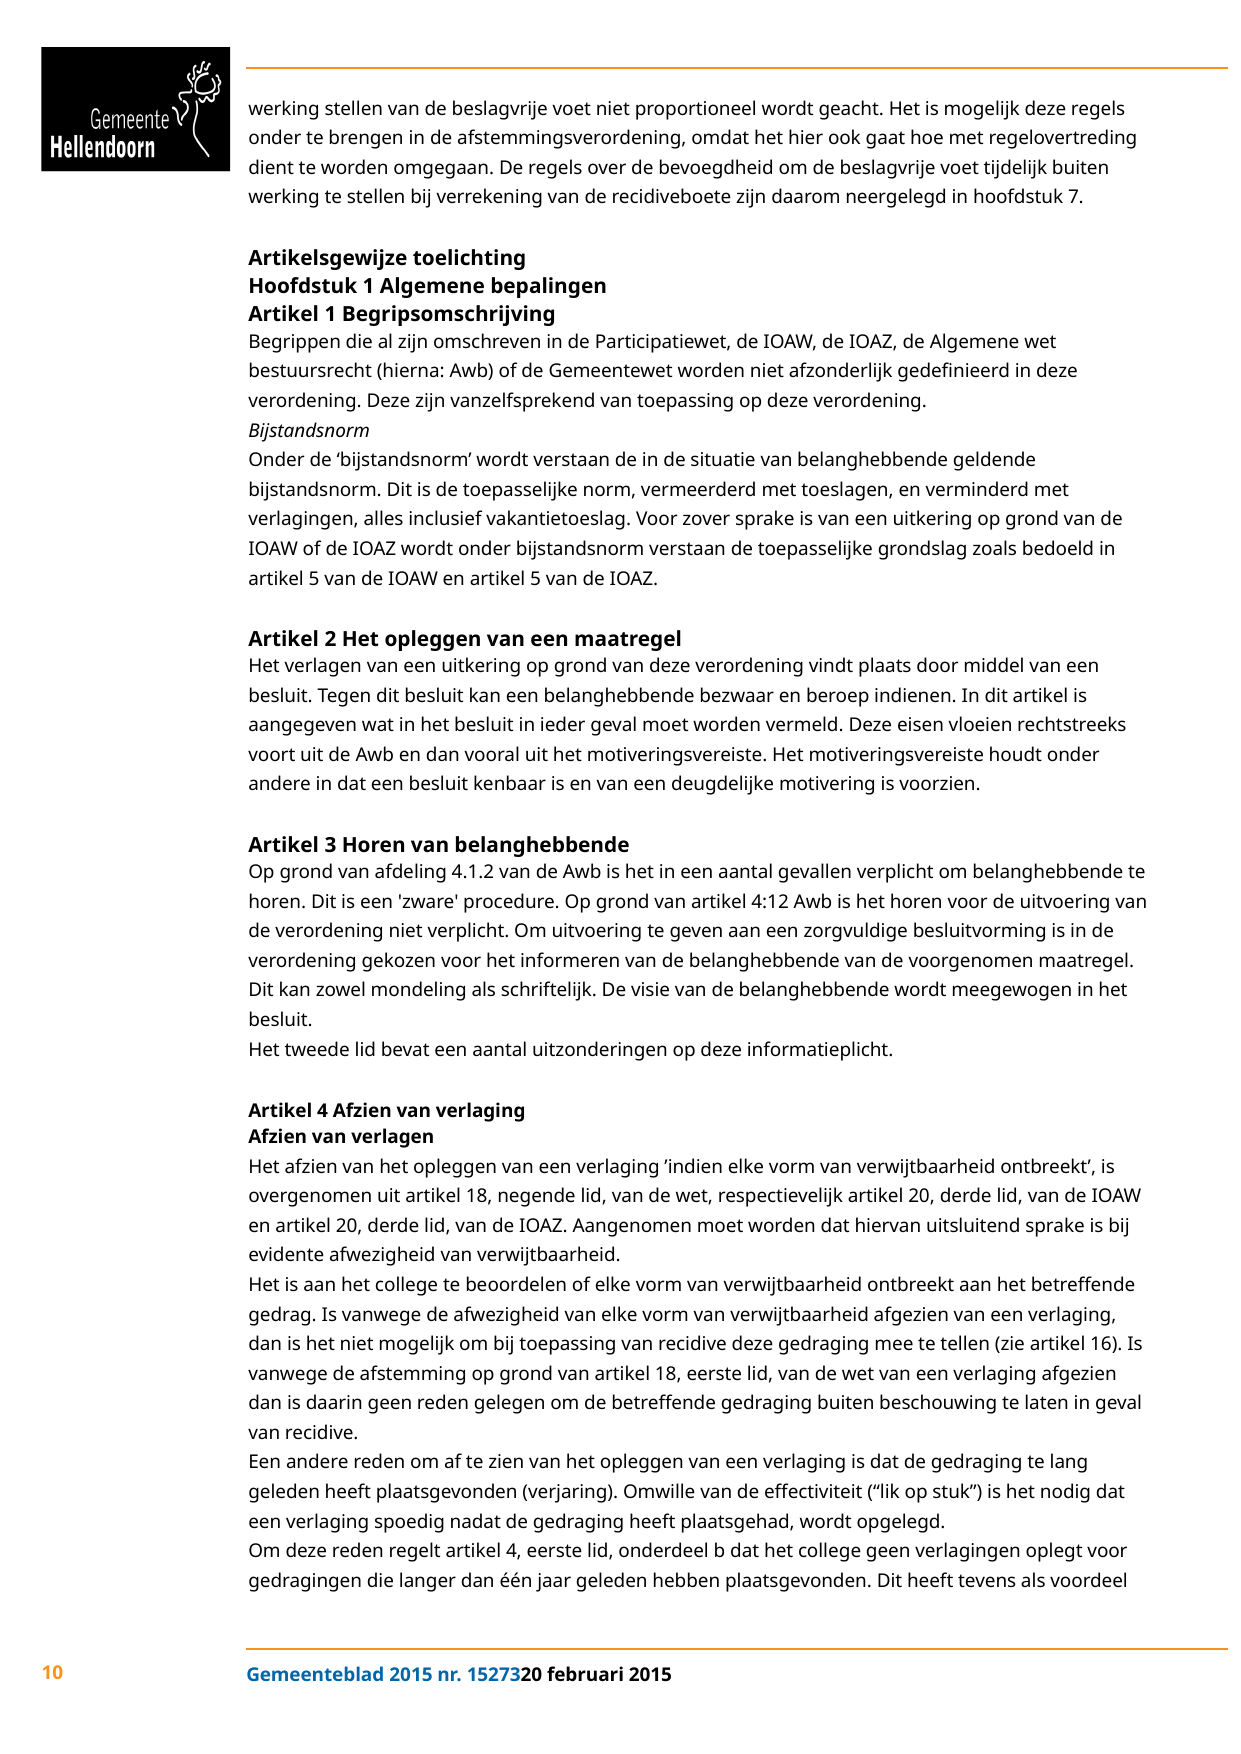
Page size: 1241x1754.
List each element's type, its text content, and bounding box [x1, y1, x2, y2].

text Begrippen die al zijn omschreven in de Participatiewet, de IOAW, de IOAZ, de Algemene wet bestuursrecht (hierna: Awb) of de Gemeentewet worden niet afzonderlijk gedefinieerd in deze verordening. Deze zijn vanzelfsprekend van toepassing op deze verordening. [248, 328, 1152, 413]
text Artikel 4 Afzien van verlaging [248, 1095, 1152, 1123]
text Het is aan het college te beoordelen of elke vorm van verwijtbaarheid ontbreekt aan het betreffende gedrag. Is vanwege de afwezigheid van elke vorm van verwijtbaarheid afgezien van een verlaging, dan is het niet mogelijk om bij toepassing van recidive deze gedraging mee te tellen (zie artikel 16). Is vanwege de afstemming op grond van artikel 18, eerste lid, van de wet van een verlaging afgezien dan is daarin geen reden gelegen om de betreffende gedraging buiten beschouwing te laten in geval van recidive. [248, 1271, 1152, 1445]
text Het afzien van het opleggen van een verlaging ’indien elke vorm van verwijtbaarheid ontbreekt’, is overgenomen uit artikel 18, negende lid, van de wet, respectievelijk artikel 20, derde lid, van de IOAW en artikel 20, derde lid, van de IOAZ. Aangenomen moet worden dat hiervan uitsluitend sprake is bij evidente afwezigheid van verwijtbaarheid. [248, 1153, 1152, 1267]
text Artikelsgewijze toelichting [248, 243, 1152, 271]
text Om deze reden regelt artikel 4, eerste lid, onderdeel b dat het college geen verlagingen oplegt voor gedragingen die langer dan één jaar geleden hebben plaatsgevonden. Dit heeft tevens als voordeel [248, 1537, 1152, 1593]
text werking stellen van de beslagvrije voet niet proportioneel wordt geacht. Het is mogelijk deze regels onder te brengen in de afstemmingsverordening, omdat het hier ook gaat hoe met regelovertreding dient te worden omgegaan. De regels over de bevoegdheid om de beslagvrije voet tijdelijk buiten werking te stellen bij verrekening van de recidiveboete zijn daarom neergelegd in hoofdstuk 7. [248, 95, 1152, 209]
text Het verlagen van een uitkering op grond van deze verordening vindt plaats door middel van een besluit. Tegen dit besluit kan een belanghebbende bezwaar en beroep indienen. In dit artikel is aangegeven wat in het besluit in ieder geval moet worden vermeld. Deze eisen vloeien rechtstreeks voort uit de Awb en dan vooral uit het motiveringsvereiste. Het motiveringsvereiste houdt onder andere in dat een besluit kenbaar is en van een deugdelijke motivering is voorzien. [248, 652, 1152, 796]
text Afzien van verlagen [248, 1123, 1152, 1149]
picture [41, 47, 231, 172]
text Het tweede lid bevat een aantal uitzonderingen op deze informatieplicht. [248, 1036, 1152, 1061]
text Bijstandsnorm [248, 417, 1152, 442]
text Op grond van afdeling 4.1.2 van de Awb is het in een aantal gevallen verplicht om belanghebbende te horen. Dit is een 'zware' procedure. Op grond van artikel 4:12 Awb is het horen voor de uitvoering van de verordening niet verplicht. Om uitvoering te geven aan een zorgvuldige besluitvorming is in de verordening gekozen voor het informeren van de belanghebbende van de voorgenomen maatregel. Dit kan zowel mondeling als schriftelijk. De visie van de belanghebbende wordt meegewogen in het besluit. [248, 858, 1152, 1032]
text Onder de ‘bijstandsnorm’ wordt verstaan de in de situatie van belanghebbende geldende bijstandsnorm. Dit is de toepasselijke norm, vermeerderd met toeslagen, en verminderd met verlagingen, alles inclusief vakantietoeslag. Voor zover sprake is van een uitkering op grond van de IOAW of de IOAZ wordt onder bijstandsnorm verstaan de toepasselijke grondslag zoals bedoeld in artikel 5 van de IOAW en artikel 5 van de IOAZ. [248, 446, 1152, 590]
text Artikel 3 Horen van belanghebbende [248, 830, 1152, 858]
text Hoofdstuk 1 Algemene bepalingen [248, 271, 1152, 299]
text Artikel 1 Begripsomschrijving [248, 299, 1152, 328]
text Een andere reden om af te zien van het opleggen van een verlaging is dat de gedraging te lang geleden heeft plaatsgevonden (verjaring). Omwille van de effectiviteit (“lik op stuk”) is het nodig dat een verlaging spoedig nadat de gedraging heeft plaatsgehad, wordt opgelegd. [248, 1449, 1152, 1534]
text Artikel 2 Het opleggen van een maatregel [248, 624, 1152, 652]
